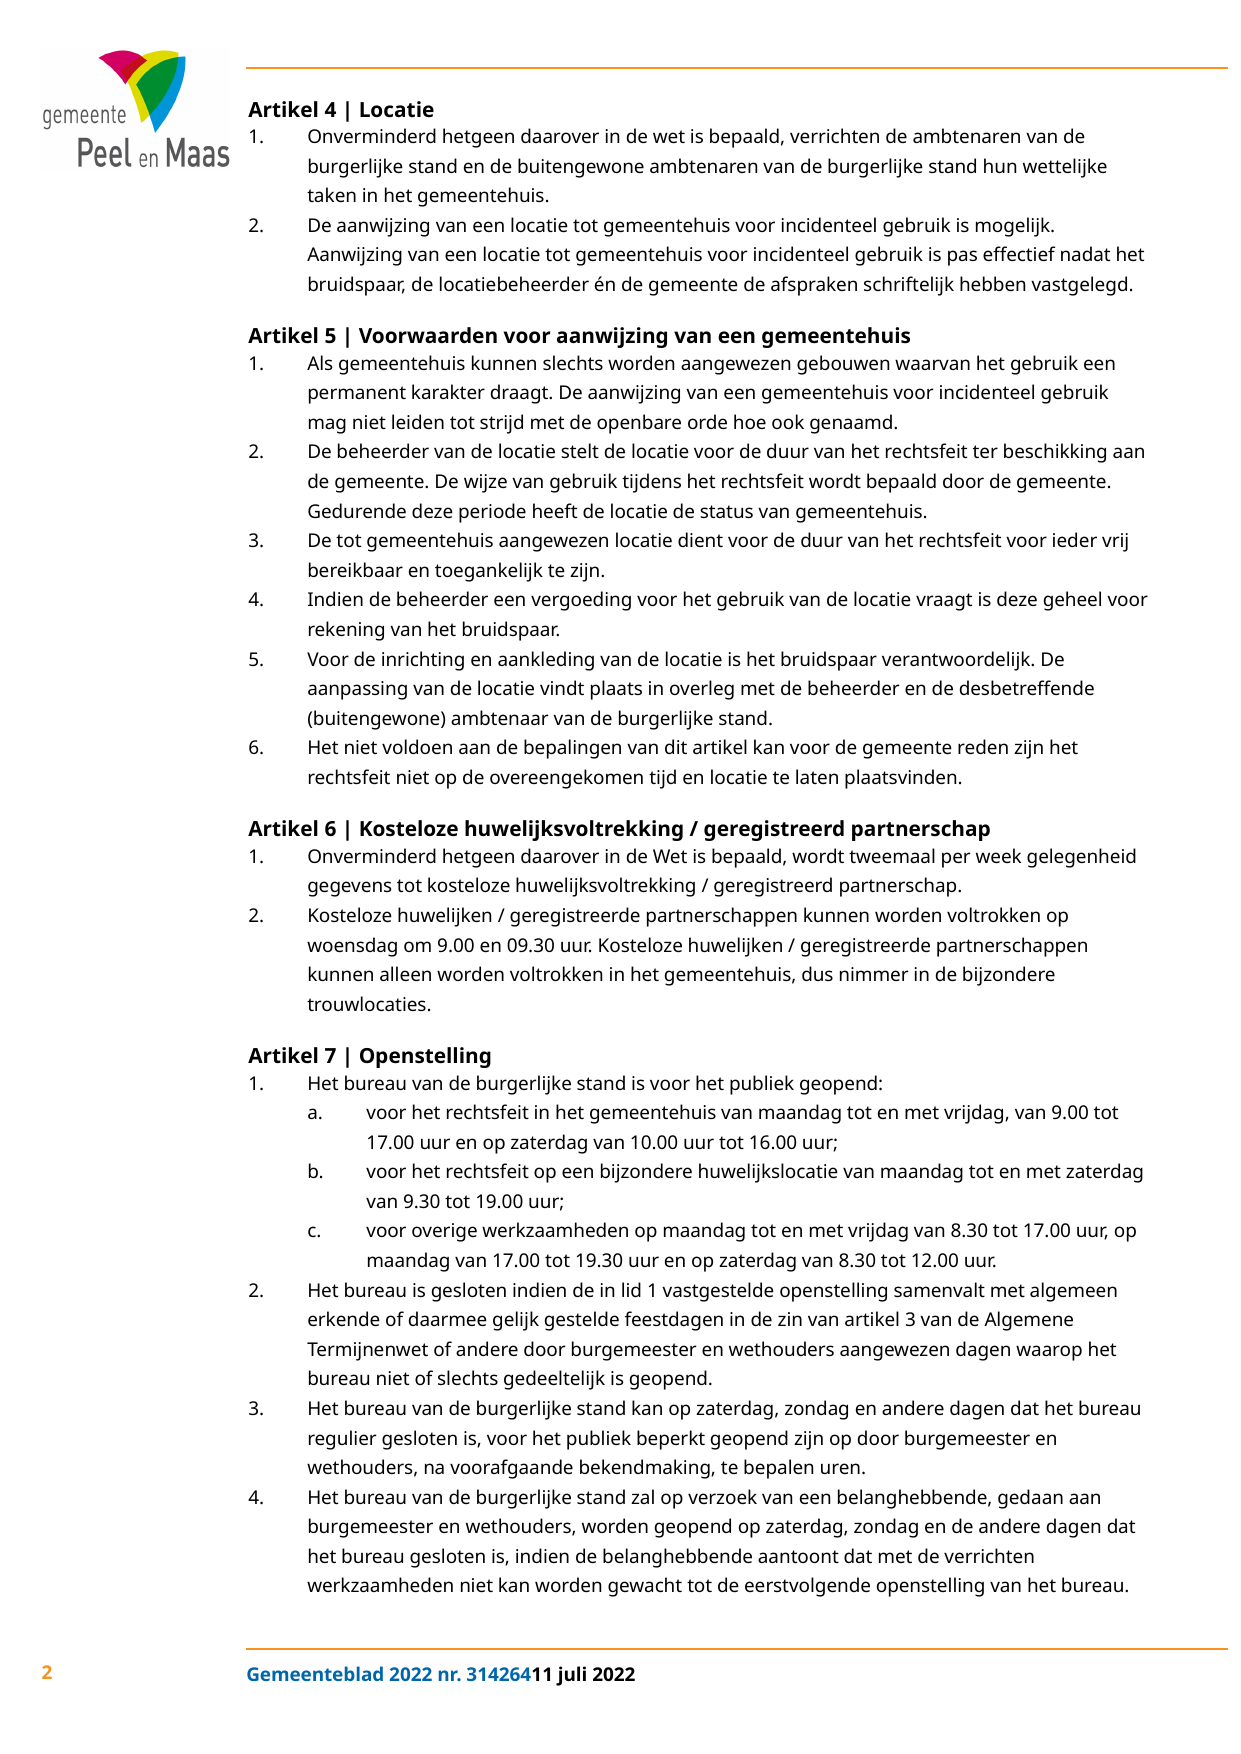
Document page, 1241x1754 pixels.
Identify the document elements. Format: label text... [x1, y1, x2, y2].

list Het niet voldoen aan de bepalingen van dit artikel kan voor de gemeente reden zijn het rechtsfeit niet op de overeengekomen tijd en locatie te laten plaatsvinden. [248, 734, 1152, 790]
list Onverminderd hetgeen daarover in de Wet is bepaald, wordt tweemaal per week gelegenheid gegevens tot kosteloze huwelijksvoltrekking / geregistreerd partnerschap. [248, 843, 1152, 898]
text Artikel 6 | Kosteloze huwelijksvoltrekking / geregistreerd partnerschap [248, 814, 1152, 843]
list Als gemeentehuis kunnen slechts worden aangewezen gebouwen waarvan het gebruik een permanent karakter draagt. De aanwijzing van een gemeentehuis voor incidenteel gebruik mag niet leiden tot strijd met de openbare orde hoe ook genaamd. [248, 350, 1152, 435]
list De beheerder van de locatie stelt de locatie voor de duur van het rechtsfeit ter beschikking aan de gemeente. De wijze van gebruik tijdens het rechtsfeit wordt bepaald door de gemeente. Gedurende deze periode heeft de locatie de status van gemeentehuis. [248, 439, 1152, 524]
list voor het rechtsfeit op een bijzondere huwelijkslocatie van maandag tot en met zaterdag van 9.30 tot 19.00 uur; [307, 1158, 1152, 1214]
list De tot gemeentehuis aangewezen locatie dient voor de duur van het rechtsfeit voor ieder vrij bereikbaar en toegankelijk te zijn. [248, 527, 1152, 583]
list Het bureau van de burgerlijke stand kan op zaterdag, zondag en andere dagen dat het bureau regulier gesloten is, voor het publiek beperkt geopend zijn op door burgemeester en wethouders, na voorafgaande bekendmaking, te bepalen uren. [248, 1395, 1152, 1480]
text Artikel 5 | Voorwaarden voor aanwijzing van een gemeentehuis [248, 322, 1152, 350]
text Artikel 7 | Openstelling [248, 1041, 1152, 1070]
list Het bureau van de burgerlijke stand is voor het publiek geopend: [248, 1070, 1152, 1096]
list voor het rechtsfeit in het gemeentehuis van maandag tot en met vrijdag, van 9.00 tot 17.00 uur en op zaterdag van 10.00 uur tot 16.00 uur; [307, 1099, 1152, 1155]
list Kosteloze huwelijken / geregistreerde partnerschappen kunnen worden voltrokken op woensdag om 9.00 en 09.30 uur. Kosteloze huwelijken / geregistreerde partnerschappen kunnen alleen worden voltrokken in het gemeentehuis, dus nimmer in de bijzondere trouwlocaties. [248, 902, 1152, 1017]
list Het bureau van de burgerlijke stand zal op verzoek van een belanghebbende, gedaan aan burgemeester en wethouders, worden geopend op zaterdag, zondag en de andere dagen dat het bureau gesloten is, indien de belanghebbende aantoont dat met de verrichten werkzaamheden niet kan worden gewacht tot de eerstvolgende openstelling van het bureau. [248, 1484, 1152, 1598]
picture [41, 47, 231, 172]
list Indien de beheerder een vergoeding voor het gebruik van de locatie vraagt is deze geheel voor rekening van het bruidspaar. [248, 587, 1152, 642]
list Het bureau is gesloten indien de in lid 1 vastgestelde openstelling samenvalt met algemeen erkende of daarmee gelijk gestelde feestdagen in de zin van artikel 3 van de Algemene Termijnenwet of andere door burgemeester en wethouders aangewezen dagen waarop het bureau niet of slechts gedeeltelijk is geopend. [248, 1277, 1152, 1391]
text Artikel 4 | Locatie [248, 95, 1152, 123]
list Voor de inrichting en aankleding van de locatie is het bruidspaar verantwoordelijk. De aanpassing van de locatie vindt plaats in overleg met de beheerder en de desbetreffende (buitengewone) ambtenaar van de burgerlijke stand. [248, 646, 1152, 731]
list De aanwijzing van een locatie tot gemeentehuis voor incidenteel gebruik is mogelijk. Aanwijzing van een locatie tot gemeentehuis voor incidenteel gebruik is pas effectief nadat het bruidspaar, de locatiebeheerder én de gemeente de afspraken schriftelijk hebben vastgelegd. [248, 212, 1152, 297]
list voor overige werkzaamheden op maandag tot en met vrijdag van 8.30 tot 17.00 uur, op maandag van 17.00 tot 19.30 uur en op zaterdag van 8.30 tot 12.00 uur. [307, 1218, 1152, 1273]
list Onverminderd hetgeen daarover in de wet is bepaald, verrichten de ambtenaren van de burgerlijke stand en de buitengewone ambtenaren van de burgerlijke stand hun wettelijke taken in het gemeentehuis. [248, 123, 1152, 208]
